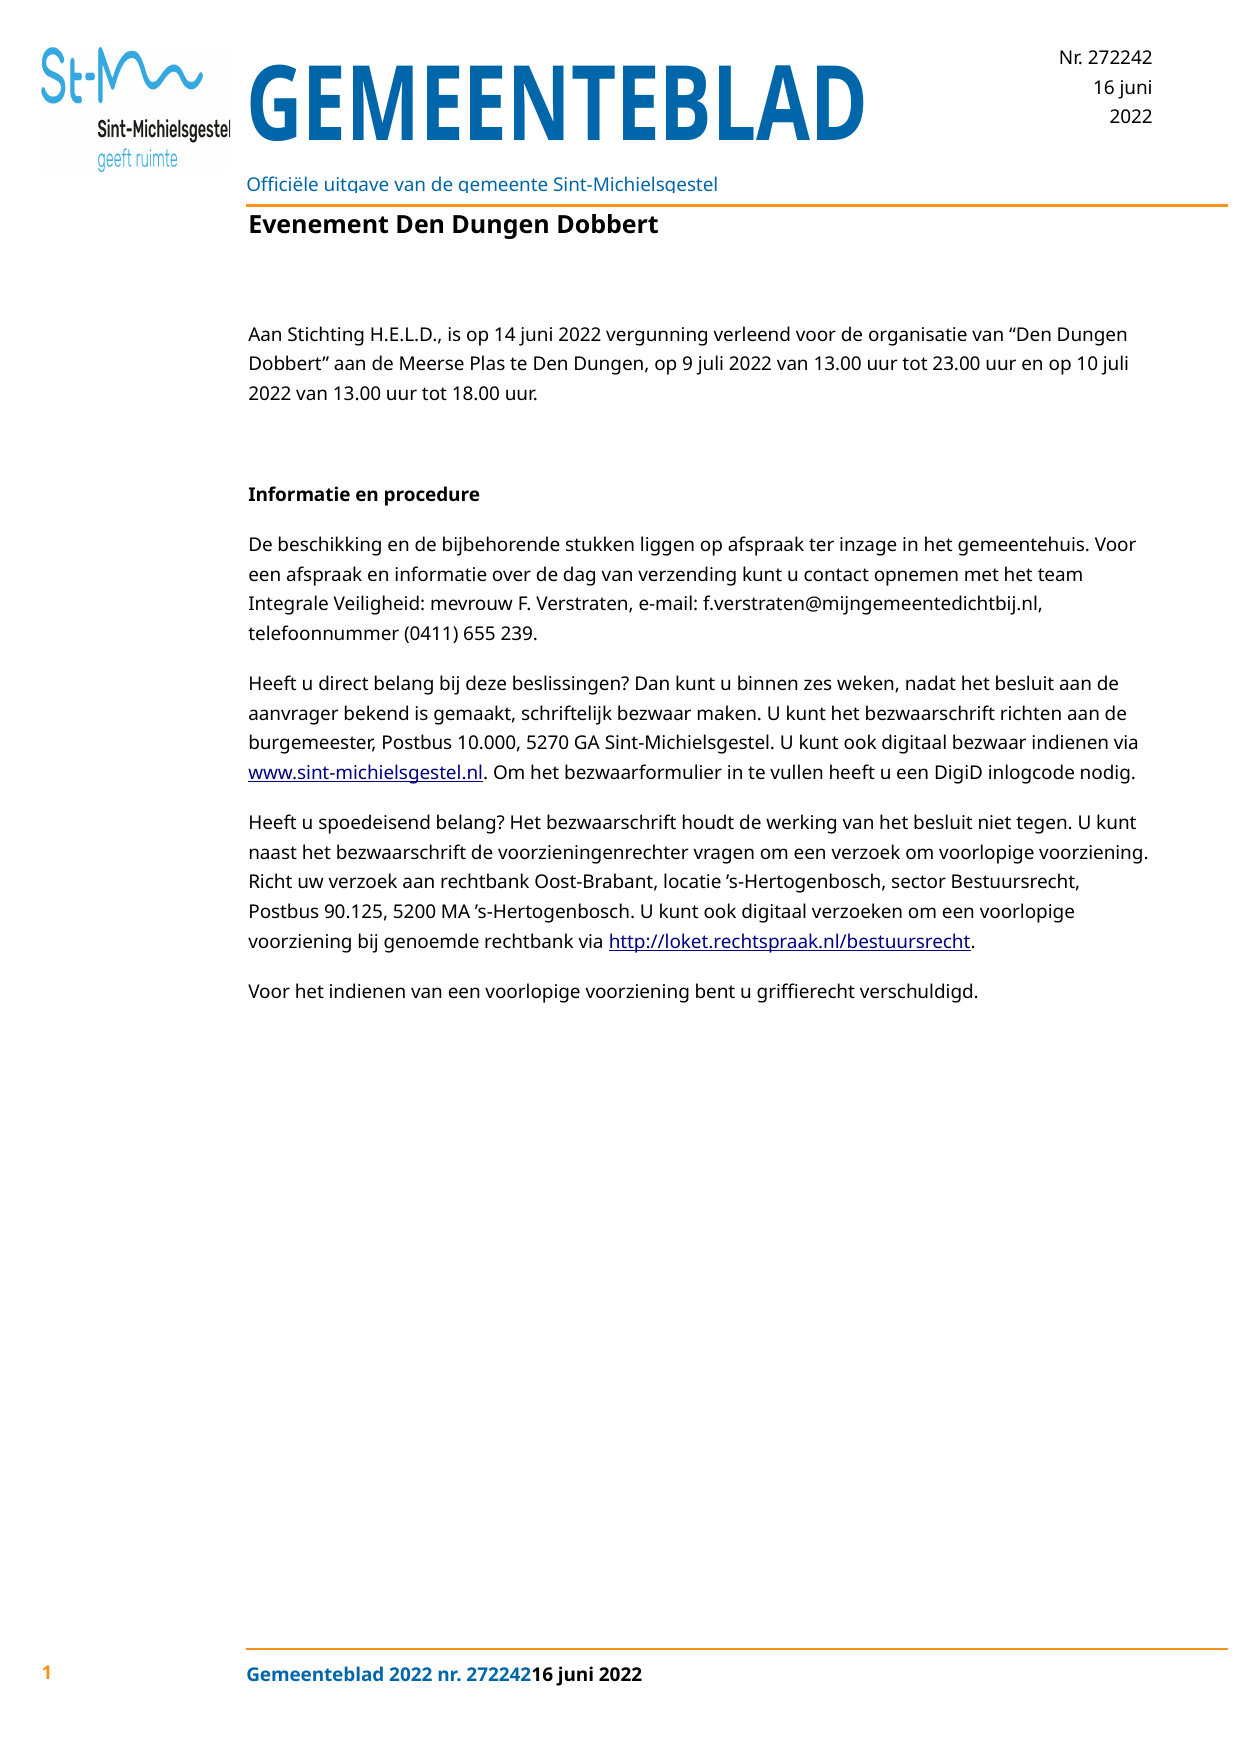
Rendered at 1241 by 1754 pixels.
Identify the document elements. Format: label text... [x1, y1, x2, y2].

text De beschikking en de bijbehorende stukken liggen op afspraak ter inzage in het gemeentehuis. Voor een afspraak en informatie over de dag van verzending kunt u contact opnemen met het team Integrale Veiligheid: mevrouw F. Verstraten, e-mail: f.verstraten@mijngemeentedichtbij.nl, telefoonnummer (0411) 655 239. [248, 531, 1152, 646]
text Voor het indienen van een voorlopige voorziening bent u griffierecht verschuldigd. [248, 978, 1152, 1004]
text Aan Stichting H.E.L.D., is op 14 juni 2022 vergunning verleend voor de organisatie van “Den Dungen Dobbert” aan de Meerse Plas te Den Dungen, op 9 juli 2022 van 13.00 uur tot 23.00 uur en op 10 juli 2022 van 13.00 uur tot 18.00 uur. [248, 321, 1152, 406]
text Informatie en procedure [248, 481, 1152, 506]
text Heeft u spoedeisend belang? Het bezwaarschrift houdt de werking van het besluit niet tegen. U kunt naast het bezwaarschrift de voorzieningenrechter vragen om een verzoek om voorlopige voorziening. Richt uw verzoek aan rechtbank Oost-Brabant, locatie ’s-Hertogenbosch, sector Bestuursrecht, Postbus 90.125, 5200 MA ’s-Hertogenbosch. U kunt ook digitaal verzoeken om een voorlopige voorziening bij genoemde rechtbank via http://loket.rechtspraak.nl/bestuursrecht. [248, 809, 1152, 953]
text Heeft u direct belang bij deze beslissingen? Dan kunt u binnen zes weken, nadat het besluit aan de aanvrager bekend is gemaakt, schriftelijk bezwaar maken. U kunt het bezwaarschrift richten aan de burgemeester, Postbus 10.000, 5270 GA Sint-Michielsgestel. U kunt ook digitaal bezwaar indienen via www.sint-michielsgestel.nl. Om het bezwaarformulier in te vullen heeft u een DigiD inlogcode nodig. [248, 670, 1152, 785]
text Evenement Den Dungen Dobbert [248, 207, 1152, 241]
picture [41, 47, 231, 172]
